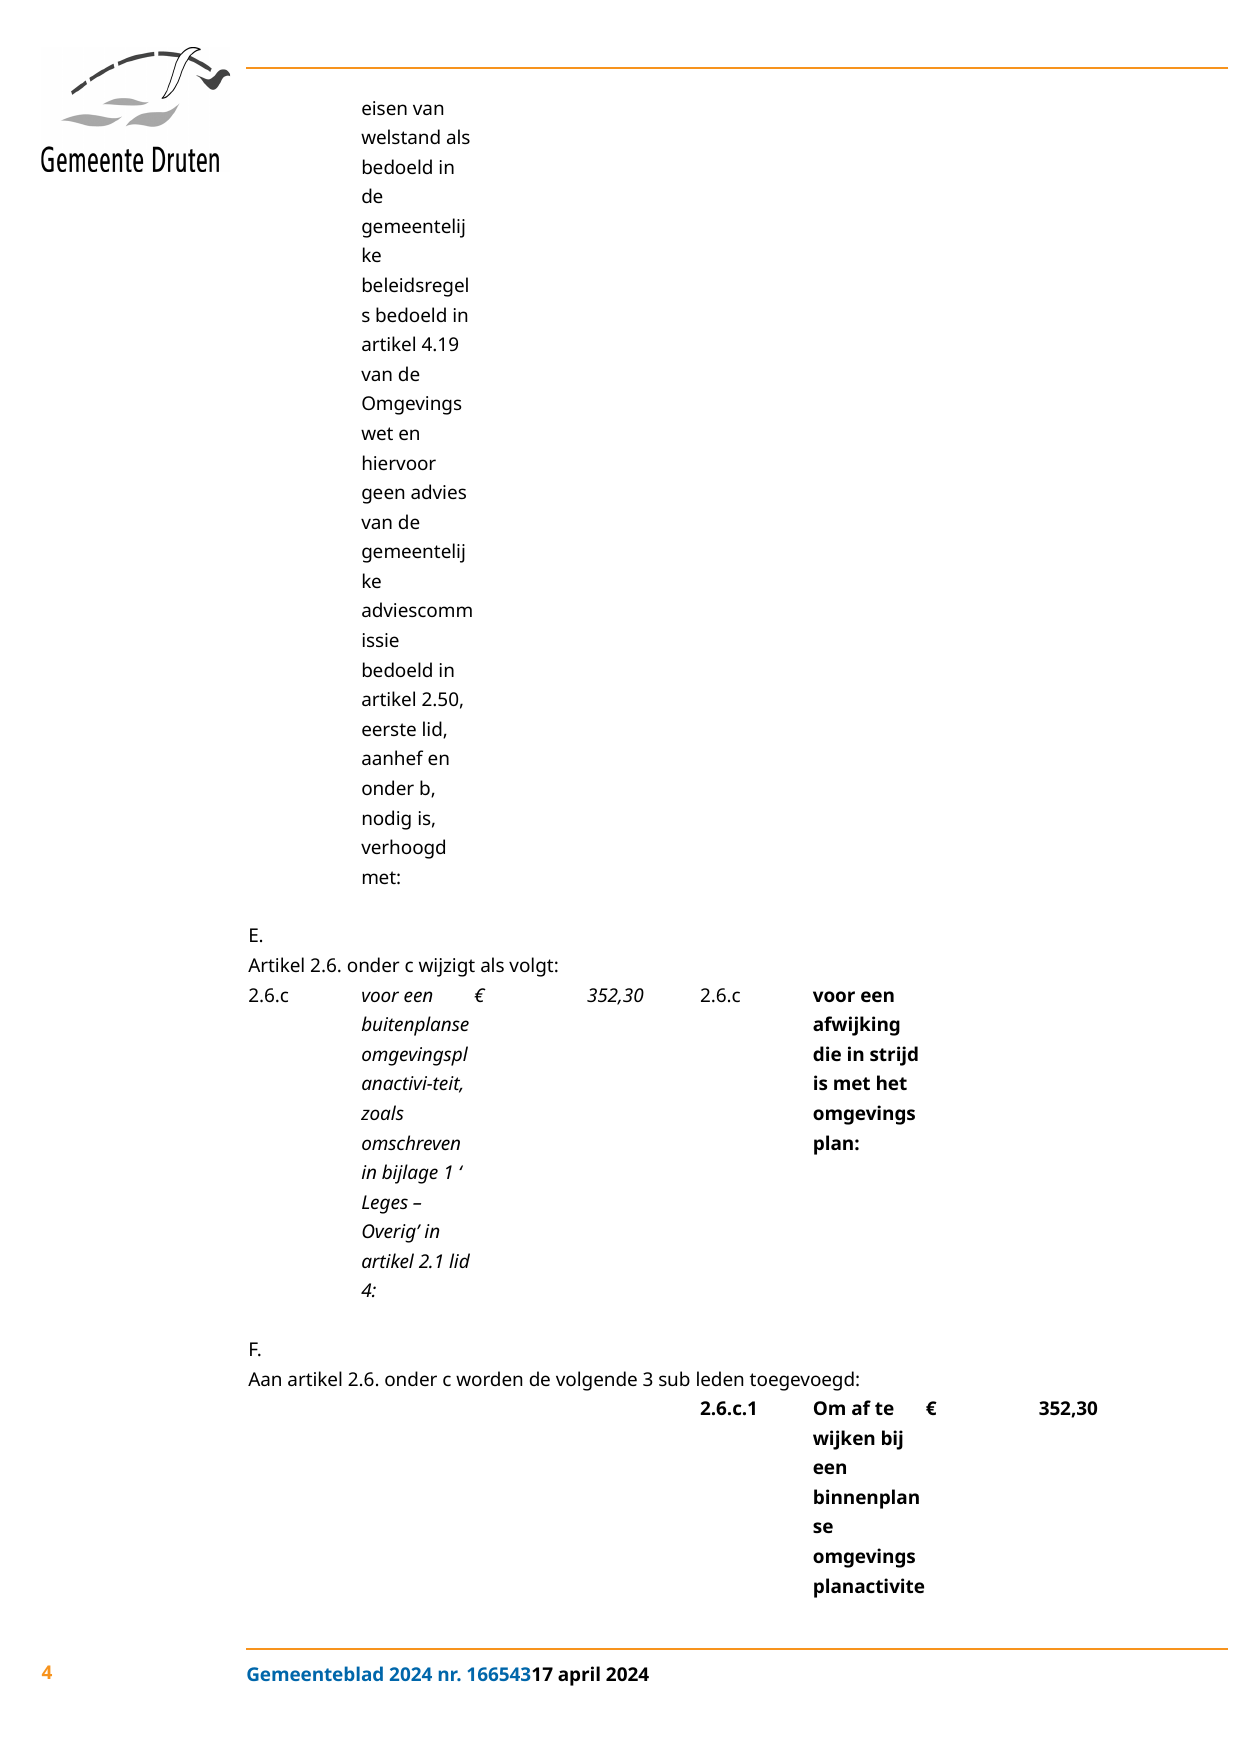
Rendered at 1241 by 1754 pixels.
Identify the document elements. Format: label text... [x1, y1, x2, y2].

table_header [248, 95, 361, 890]
table_header Om af te wijken bij een binnenplanse omgevingsplanactivite [813, 1395, 926, 1599]
text Aan artikel 2.6. onder c worden de volgende 3 sub leden toegevoegd: [248, 1366, 1152, 1391]
text E. [248, 922, 1152, 948]
table_header 2.6.c.1 [700, 1395, 813, 1599]
table_header 2.6.c [248, 982, 361, 1303]
table_header [248, 1395, 361, 1599]
text Artikel 2.6. onder c wijzigt als volgt: [248, 952, 1152, 978]
table_header voor een buitenplanse omgevingsplanactivi-teit, zoals omschreven in bijlage 1 ‘ Leges – Overig’ in artikel 2.1 lid 4: [361, 982, 474, 1303]
table_header voor een afwijking die in strijd is met het omgevingsplan: [813, 982, 926, 1303]
table_header [700, 95, 813, 890]
table_header 352,30 [1039, 1395, 1152, 1599]
table_header [474, 1395, 587, 1599]
text F. [248, 1336, 1152, 1362]
table_header [926, 982, 1038, 1303]
table_header eisen van welstand als bedoeld in de gemeentelijke beleidsregels bedoeld in artikel 4.19 van de Omgevingswet en hiervoor geen advies van de gemeentelijke adviescommissie bedoeld in artikel 2.50, eerste lid, aanhef en onder b, nodig is, verhoogd met: [361, 95, 474, 890]
table_header [474, 95, 587, 890]
table_header [1039, 95, 1152, 890]
table_header 352,30 [587, 982, 700, 1303]
table_header € [926, 1395, 1038, 1599]
table_header € [474, 982, 587, 1303]
table_header [587, 1395, 700, 1599]
table_header [361, 1395, 474, 1599]
table_header 2.6.c [700, 982, 813, 1303]
table_header [587, 95, 700, 890]
table_header [926, 95, 1038, 890]
picture [41, 47, 231, 172]
table_header [1039, 982, 1152, 1303]
table_header [813, 95, 926, 890]
